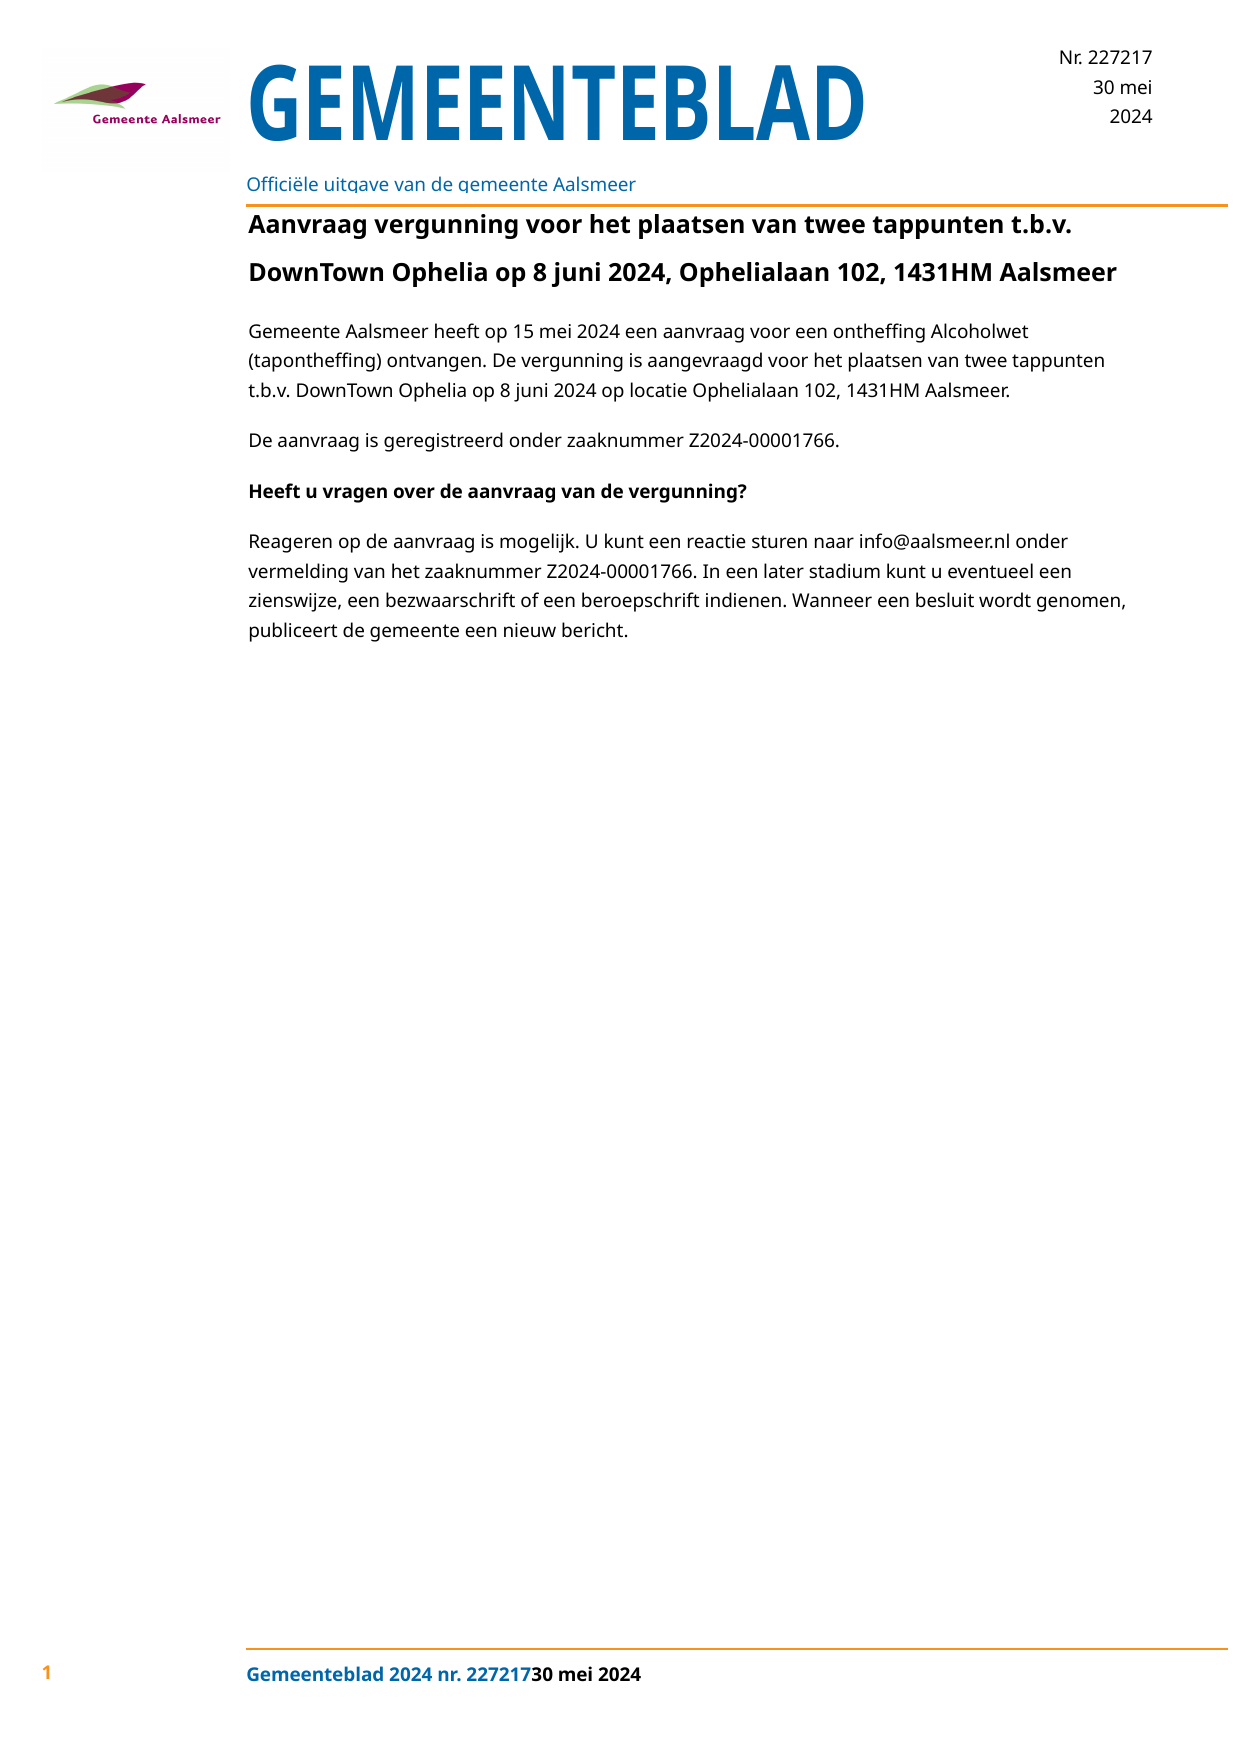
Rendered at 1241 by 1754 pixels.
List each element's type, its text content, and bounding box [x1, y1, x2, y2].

text Heeft u vragen over de aanvraag van de vergunning? [248, 478, 1152, 504]
text Gemeente Aalsmeer heeft op 15 mei 2024 een aanvraag voor een ontheffing Alcoholwet (tapontheffing) ontvangen. De vergunning is aangevraagd voor het plaatsen van twee tappunten t.b.v. DownTown Ophelia op 8 juni 2024 op locatie Ophelialaan 102, 1431HM Aalsmeer. [248, 318, 1152, 403]
text Reageren op de aanvraag is mogelijk. U kunt een reactie sturen naar info@aalsmeer.nl onder vermelding van het zaaknummer Z2024-00001766. In een later stadium kunt u eventueel een zienswijze, een bezwaarschrift of een beroepschrift indienen. Wanneer een besluit wordt genomen, publiceert de gemeente een nieuw bericht. [248, 528, 1152, 643]
text De aanvraag is geregistreerd onder zaaknummer Z2024-00001766. [248, 427, 1152, 453]
text Aanvraag vergunning voor het plaatsen van twee tappunten t.b.v. DownTown Ophelia op 8 juni 2024, Ophelialaan 102, 1431HM Aalsmeer [248, 207, 1152, 288]
picture [41, 47, 231, 172]
